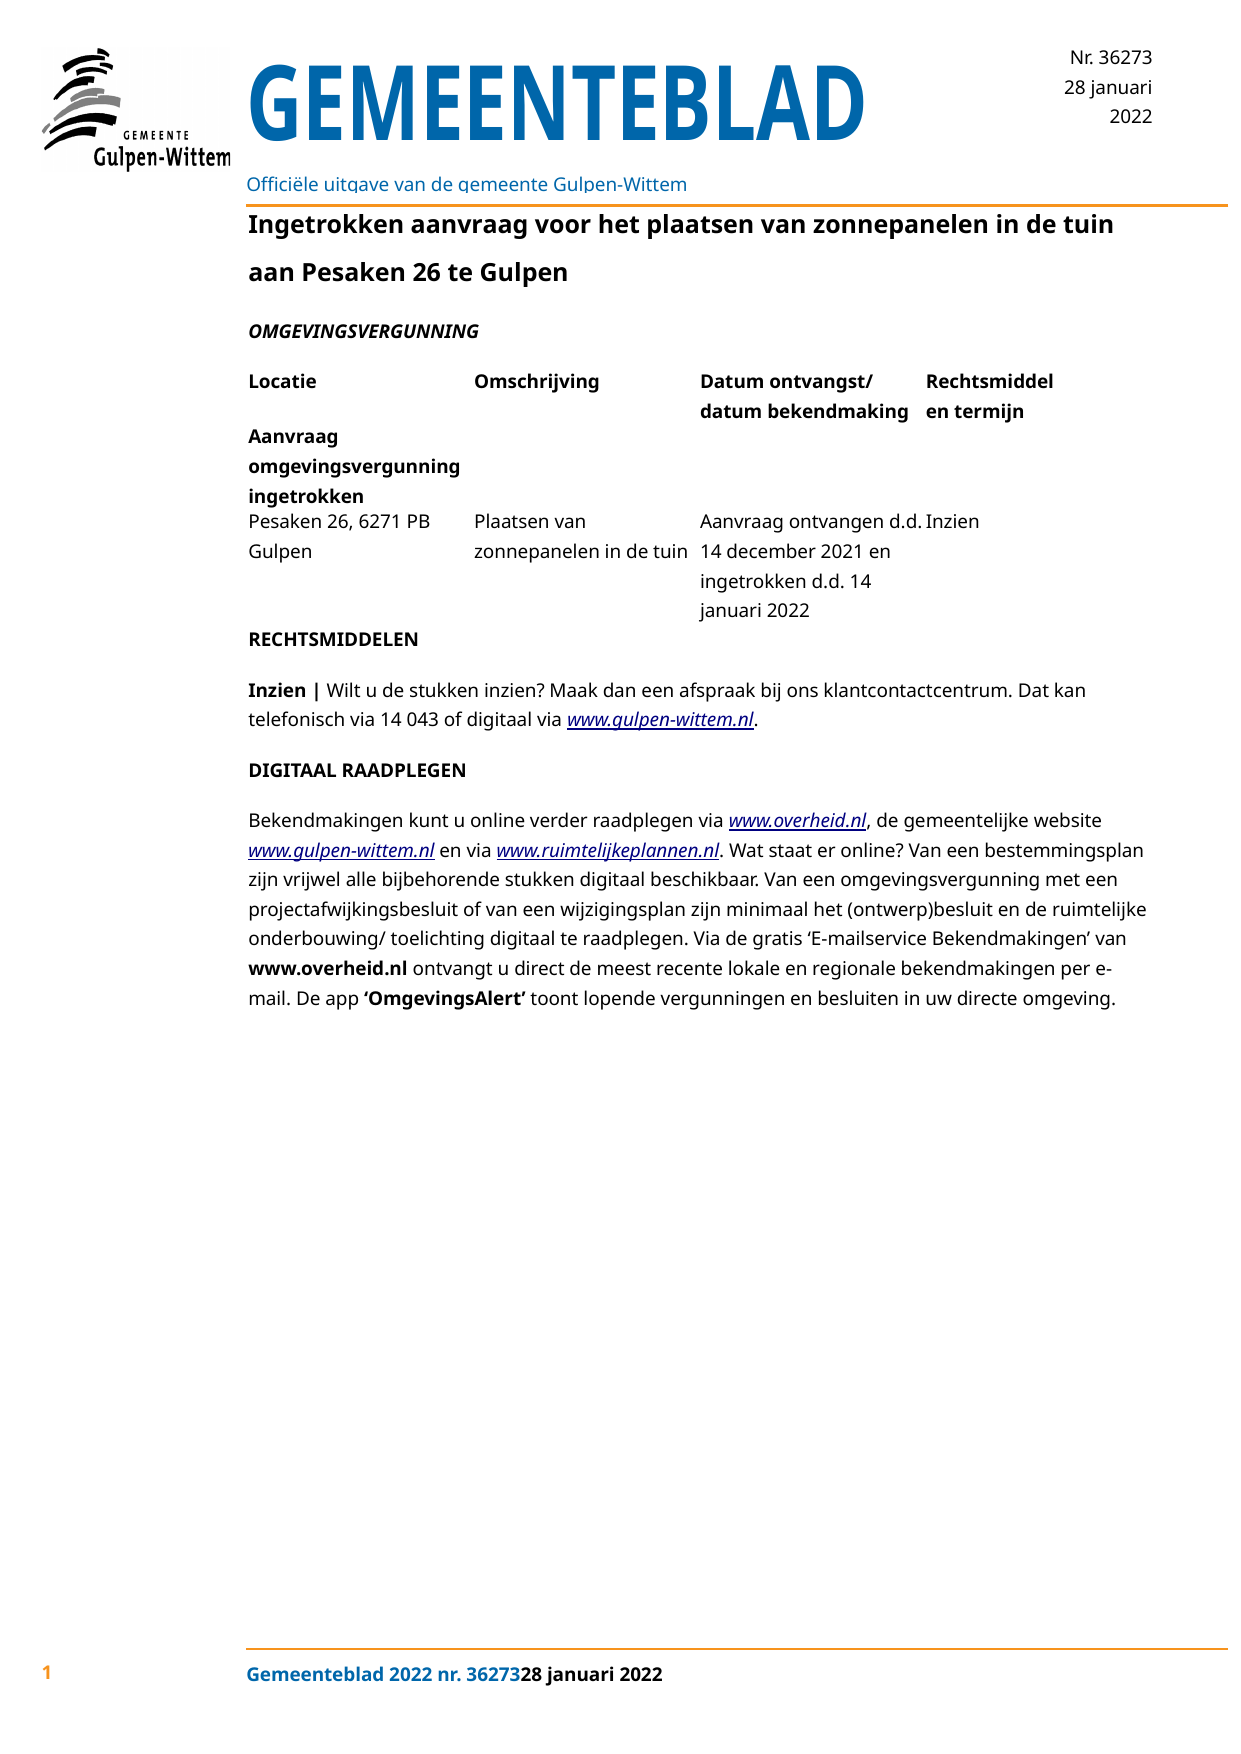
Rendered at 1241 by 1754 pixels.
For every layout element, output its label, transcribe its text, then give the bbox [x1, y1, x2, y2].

table_cell Inzien [926, 509, 1152, 623]
text OMGEVINGSVERGUNNING [248, 318, 1152, 344]
table_header Omschrijving [474, 369, 700, 424]
text RECHTSMIDDELEN [248, 626, 1152, 652]
text DIGITAAL RAADPLEGEN [248, 757, 1152, 782]
table_cell [700, 424, 926, 509]
table_header Datum ontvangst/ datum bekendmaking [700, 369, 926, 424]
table_header Rechtsmiddel en termijn [926, 369, 1152, 424]
picture [41, 47, 231, 172]
table_cell Aanvraag ontvangen d.d. 14 december 2021 en ingetrokken d.d. 14 januari 2022 [700, 509, 926, 623]
table_cell Plaatsen van zonnepanelen in de tuin [474, 509, 700, 623]
table_cell [926, 424, 1152, 509]
text Bekendmakingen kunt u online verder raadplegen via www.overheid.nl, de gemeentelijke website www.gulpen-wittem.nl en via www.ruimtelijkeplannen.nl. Wat staat er online? Van een bestemmingsplan zijn vrijwel alle bijbehorende stukken digitaal beschikbaar. Van een omgevingsvergunning met een projectafwijkingsbesluit of van een wijzigingsplan zijn minimaal het (ontwerp)besluit en de ruimtelijke onderbouwing/ toelichting digitaal te raadplegen. Via de gratis ‘E-mailservice Bekendmakingen’ van www.overheid.nl ontvangt u direct de meest recente lokale en regionale bekendmakingen per e-mail. De app ‘OmgevingsAlert’ toont lopende vergunningen en besluiten in uw directe omgeving. [248, 807, 1152, 1010]
table_cell Aanvraag omgevingsvergunning ingetrokken [248, 424, 474, 509]
text Inzien | Wilt u de stukken inzien? Maak dan een afspraak bij ons klantcontactcentrum. Dat kan telefonisch via 14 043 of digitaal via www.gulpen-wittem.nl. [248, 677, 1152, 732]
text Ingetrokken aanvraag voor het plaatsen van zonnepanelen in de tuin aan Pesaken 26 te Gulpen [248, 207, 1152, 288]
table_header Locatie [248, 369, 474, 424]
table_cell [474, 424, 700, 509]
table_cell Pesaken 26, 6271 PB Gulpen [248, 509, 474, 623]
